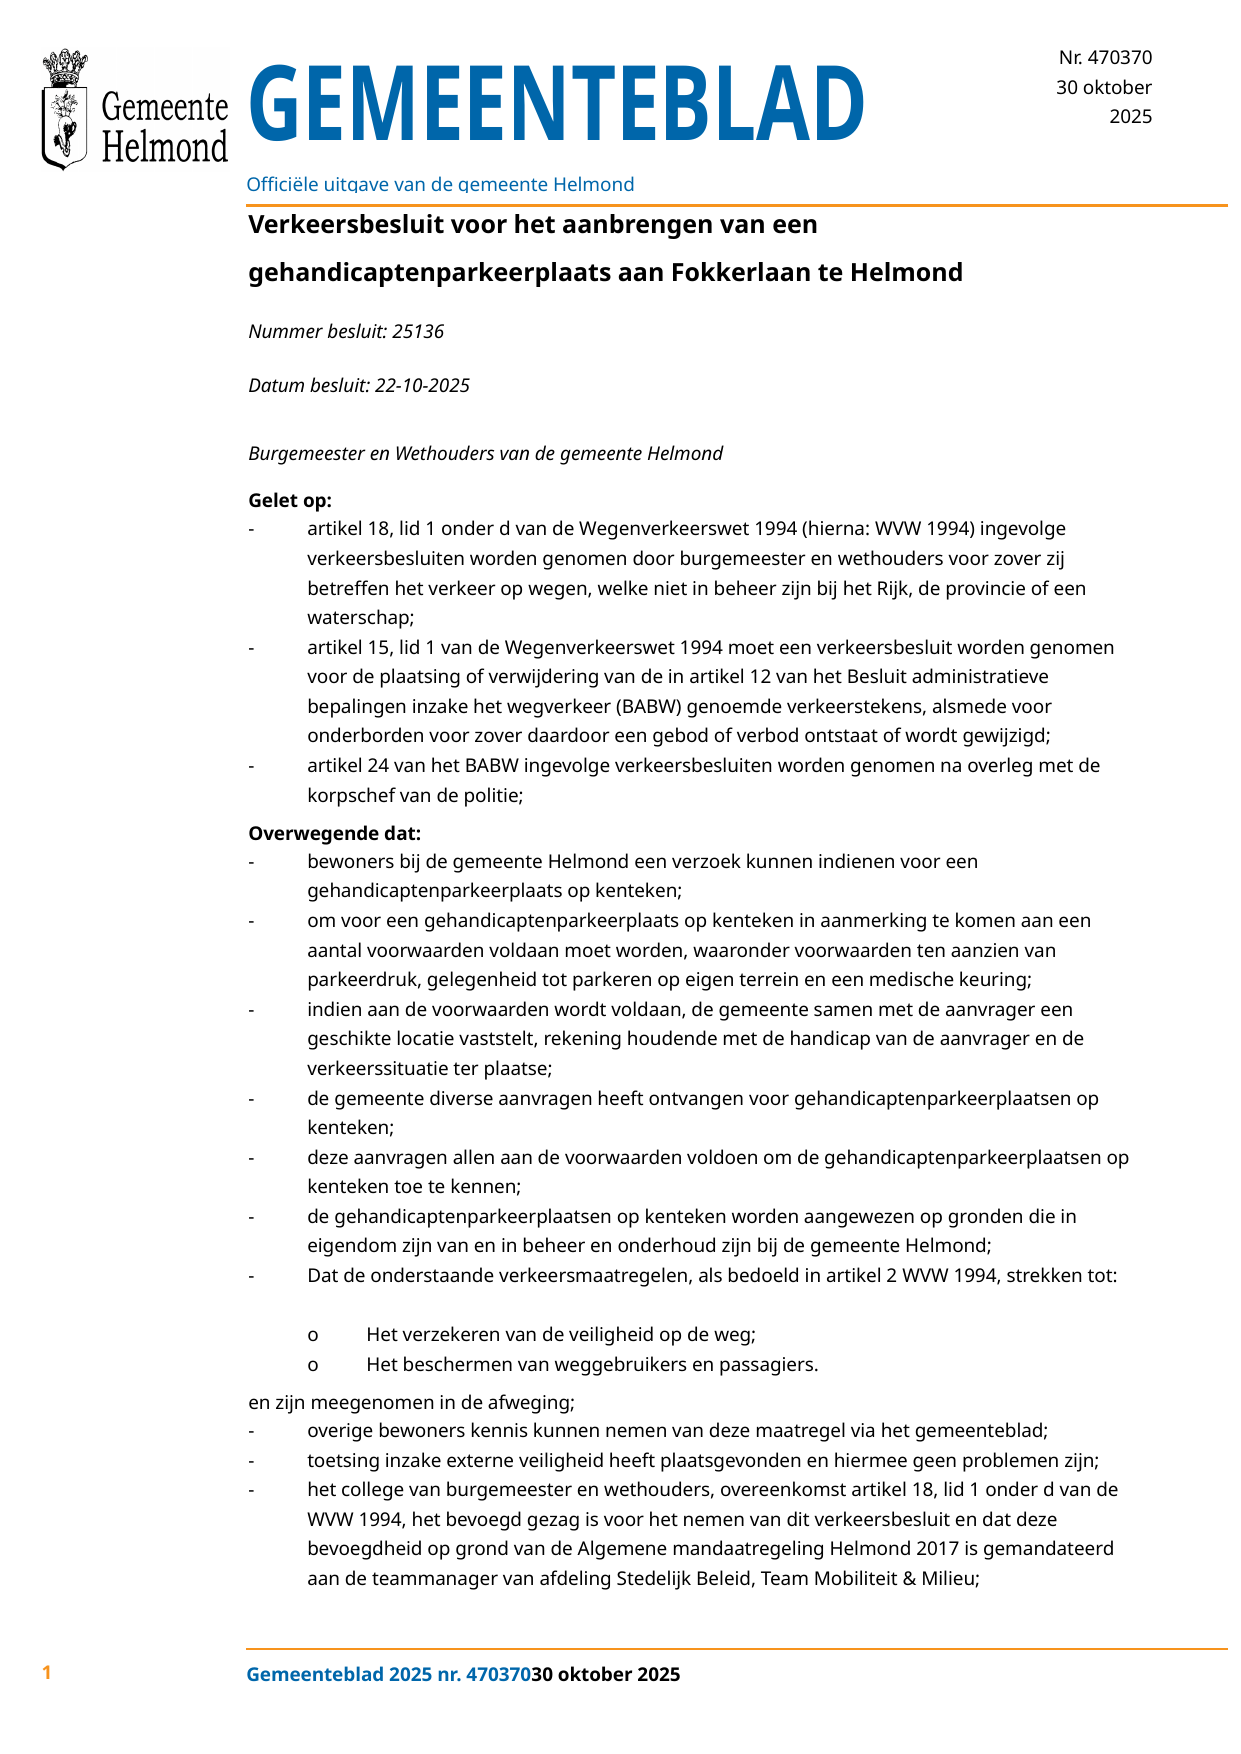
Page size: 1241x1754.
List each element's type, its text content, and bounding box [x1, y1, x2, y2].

list de gemeente diverse aanvragen heeft ontvangen voor gehandicaptenparkeerplaatsen op kenteken; [248, 1085, 1152, 1140]
list artikel 24 van het BABW ingevolge verkeersbesluiten worden genomen na overleg met de korpschef van de politie; [248, 752, 1152, 808]
text Datum besluit: 22-10-2025 [248, 372, 1152, 398]
list toetsing inzake externe veiligheid heeft plaatsgevonden en hiermee geen problemen zijn; [248, 1447, 1152, 1473]
list Het verzekeren van de veiligheid op de weg; [307, 1321, 1152, 1347]
text Burgemeester en Wethouders van de gemeente Helmond [248, 440, 1152, 465]
list artikel 18, lid 1 onder d van de Wegenverkeerswet 1994 (hierna: WVW 1994) ingevolge verkeersbesluiten worden genomen door burgemeester en wethouders voor zover zij betreffen het verkeer op wegen, welke niet in beheer zijn bij het Rijk, de provincie of een waterschap; [248, 516, 1152, 630]
list het college van burgemeester en wethouders, overeenkomst artikel 18, lid 1 onder d van de WVW 1994, het bevoegd gezag is voor het nemen van dit verkeersbesluit en dat deze bevoegdheid op grond van de Algemene mandaatregeling Helmond 2017 is gemandateerd aan de teammanager van afdeling Stedelijk Beleid, Team Mobiliteit & Milieu; [248, 1476, 1152, 1591]
text Gelet op: [248, 487, 1152, 513]
text Verkeersbesluit voor het aanbrengen van een gehandicaptenparkeerplaats aan Fokkerlaan te Helmond [248, 207, 1152, 288]
text Nummer besluit: 25136 [248, 318, 1152, 344]
list Het beschermen van weggebruikers en passagiers. [307, 1351, 1152, 1377]
list indien aan de voorwaarden wordt voldaan, de gemeente samen met de aanvrager een geschikte locatie vaststelt, rekening houdende met de handicap van de aanvrager en de verkeerssituatie ter plaatse; [248, 996, 1152, 1081]
list de gehandicaptenparkeerplaatsen op kenteken worden aangewezen op gronden die in eigendom zijn van en in beheer en onderhoud zijn bij de gemeente Helmond; [248, 1203, 1152, 1258]
picture [41, 47, 231, 172]
list bewoners bij de gemeente Helmond een verzoek kunnen indienen voor een gehandicaptenparkeerplaats op kenteken; [248, 848, 1152, 903]
list artikel 15, lid 1 van de Wegenverkeerswet 1994 moet een verkeersbesluit worden genomen voor de plaatsing of verwijdering van de in artikel 12 van het Besluit administratieve bepalingen inzake het wegverkeer (BABW) genoemde verkeerstekens, alsmede voor onderborden voor zover daardoor een gebod of verbod ontstaat of wordt gewijzigd; [248, 634, 1152, 748]
text en zijn meegenomen in de afweging; [248, 1389, 1152, 1415]
list Dat de onderstaande verkeersmaatregelen, als bedoeld in artikel 2 WVW 1994, strekken tot: [248, 1262, 1152, 1288]
list overige bewoners kennis kunnen nemen van deze maatregel via het gemeenteblad; [248, 1417, 1152, 1443]
list om voor een gehandicaptenparkeerplaats op kenteken in aanmerking te komen aan een aantal voorwaarden voldaan moet worden, waaronder voorwaarden ten aanzien van parkeerdruk, gelegenheid tot parkeren op eigen terrein en een medische keuring; [248, 907, 1152, 992]
text Overwegende dat: [248, 820, 1152, 846]
list deze aanvragen allen aan de voorwaarden voldoen om de gehandicaptenparkeerplaatsen op kenteken toe te kennen; [248, 1144, 1152, 1199]
